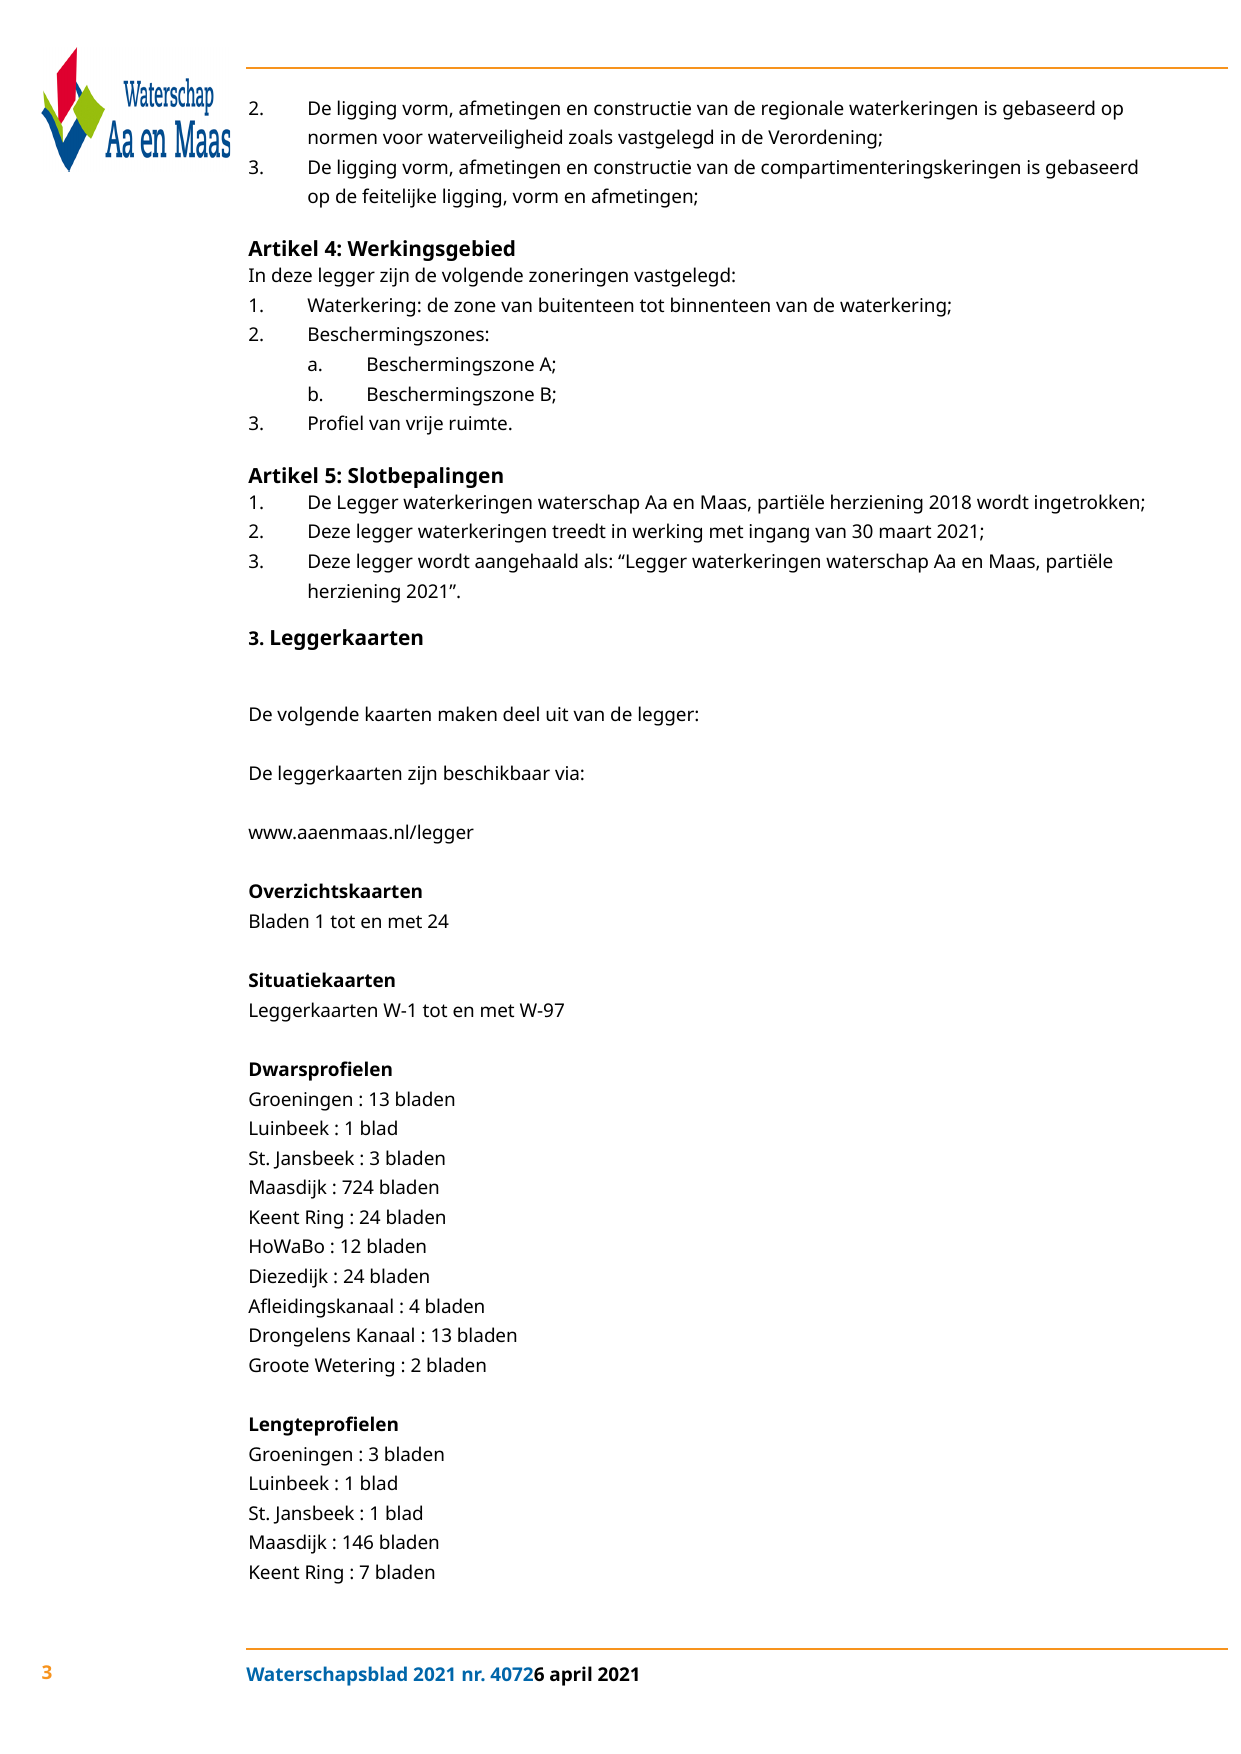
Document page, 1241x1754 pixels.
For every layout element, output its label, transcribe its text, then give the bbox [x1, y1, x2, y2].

text Groeningen : 13 bladen [248, 1086, 1152, 1112]
list Profiel van vrije ruimte. [248, 410, 1152, 436]
text Lengteprofielen [248, 1411, 1152, 1437]
list Beschermingszone B; [307, 381, 1152, 406]
text Diezedijk : 24 bladen [248, 1263, 1152, 1289]
text HoWaBo : 12 bladen [248, 1234, 1152, 1259]
text Overzichtskaarten [248, 879, 1152, 904]
list Beschermingszones: [248, 322, 1152, 347]
text Dwarsprofielen [248, 1056, 1152, 1082]
text Situatiekaarten [248, 967, 1152, 993]
text Groeningen : 3 bladen [248, 1441, 1152, 1467]
text Luinbeek : 1 blad [248, 1115, 1152, 1141]
text Bladen 1 tot en met 24 [248, 908, 1152, 934]
list De Legger waterkeringen waterschap Aa en Maas, partiële herziening 2018 wordt ingetrokken; [248, 489, 1152, 515]
text St. Jansbeek : 3 bladen [248, 1145, 1152, 1171]
list Deze legger wordt aangehaald als: “Legger waterkeringen waterschap Aa en Maas, partiële herziening 2021”. [248, 548, 1152, 604]
text In deze legger zijn de volgende zoneringen vastgelegd: [248, 262, 1152, 288]
text Luinbeek : 1 blad [248, 1470, 1152, 1496]
text Keent Ring : 24 bladen [248, 1204, 1152, 1230]
text www.aaenmaas.nl/legger [248, 819, 1152, 845]
text Drongelens Kanaal : 13 bladen [248, 1322, 1152, 1348]
text Artikel 4: Werkingsgebied [248, 234, 1152, 262]
list Deze legger waterkeringen treedt in werking met ingang van 30 maart 2021; [248, 519, 1152, 544]
text Keent Ring : 7 bladen [248, 1559, 1152, 1585]
text Afleidingskanaal : 4 bladen [248, 1293, 1152, 1319]
list Beschermingszone A; [307, 351, 1152, 377]
text 3. Leggerkaarten [248, 623, 1152, 652]
text De volgende kaarten maken deel uit van de legger: [248, 701, 1152, 727]
text Artikel 5: Slotbepalingen [248, 461, 1152, 489]
text Maasdijk : 724 bladen [248, 1174, 1152, 1200]
text Maasdijk : 146 bladen [248, 1529, 1152, 1555]
text St. Jansbeek : 1 blad [248, 1500, 1152, 1526]
list Waterkering: de zone van buitenteen tot binnenteen van de waterkering; [248, 292, 1152, 318]
text Groote Wetering : 2 bladen [248, 1352, 1152, 1378]
list De ligging vorm, afmetingen en constructie van de regionale waterkeringen is gebaseerd op normen voor waterveiligheid zoals vastgelegd in de Verordening; [248, 95, 1152, 150]
picture [41, 47, 231, 172]
text De leggerkaarten zijn beschikbaar via: [248, 760, 1152, 786]
text Leggerkaarten W-1 tot en met W-97 [248, 997, 1152, 1023]
list De ligging vorm, afmetingen en constructie van de compartimenteringskeringen is gebaseerd op de feitelijke ligging, vorm en afmetingen; [248, 154, 1152, 209]
